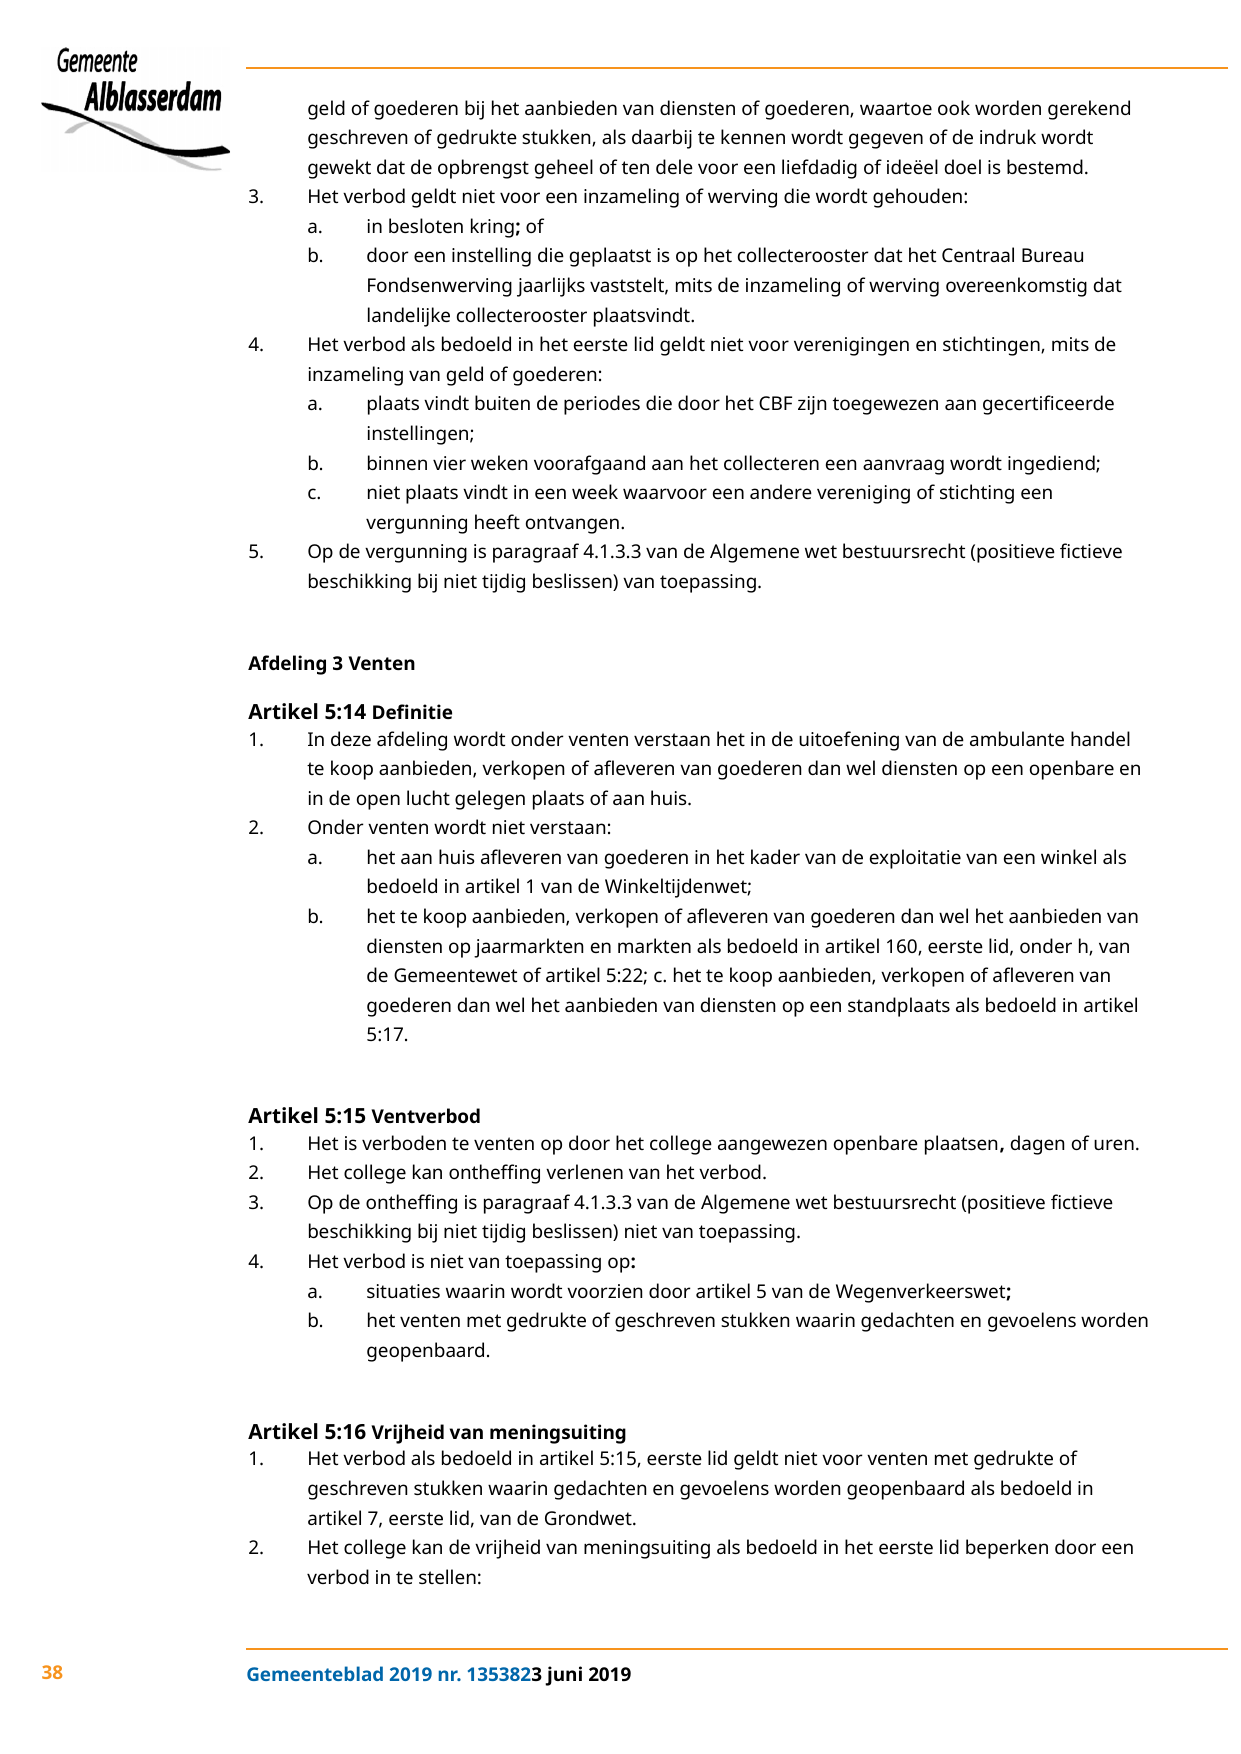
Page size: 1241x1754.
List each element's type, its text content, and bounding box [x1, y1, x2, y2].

text Artikel 5:14 Definitie [248, 697, 1152, 726]
list Het college kan de vrijheid van meningsuiting als bedoeld in het eerste lid beperken door een verbod in te stellen: [248, 1534, 1152, 1589]
text Artikel 5:15 Ventverbod [248, 1102, 1152, 1130]
list geld of goederen bij het aanbieden van diensten of goederen, waartoe ook worden gerekend geschreven of gedrukte stukken, als daarbij te kennen wordt gegeven of de indruk wordt gewekt dat de opbrengst geheel of ten dele voor een liefdadig of ideëel doel is bestemd. [248, 95, 1152, 180]
text Afdeling 3 Venten [248, 648, 1152, 676]
list Het is verboden te venten op door het college aangewezen openbare plaatsen, dagen of uren. [248, 1130, 1152, 1156]
list Op de vergunning is paragraaf 4.1.3.3 van de Algemene wet bestuursrecht (positieve fictieve beschikking bij niet tijdig beslissen) van toepassing. [248, 538, 1152, 594]
list Het verbod is niet van toepassing op: [248, 1248, 1152, 1274]
list In deze afdeling wordt onder venten verstaan het in de uitoefening van de ambulante handel te koop aanbieden, verkopen of afleveren van goederen dan wel diensten op een openbare en in de open lucht gelegen plaats of aan huis. [248, 726, 1152, 811]
list plaats vindt buiten de periodes die door het CBF zijn toegewezen aan gecertificeerde instellingen; [307, 391, 1152, 446]
list door een instelling die geplaatst is op het collecterooster dat het Centraal Bureau Fondsenwerving jaarlijks vaststelt, mits de inzameling of werving overeenkomstig dat landelijke collecterooster plaatsvindt. [307, 243, 1152, 328]
list het te koop aanbieden, verkopen of afleveren van goederen dan wel het aanbieden van diensten op jaarmarkten en markten als bedoeld in artikel 160, eerste lid, onder h, van de Gemeentewet of artikel 5:22; c. het te koop aanbieden, verkopen of afleveren van goederen dan wel het aanbieden van diensten op een standplaats als bedoeld in artikel 5:17. [307, 903, 1152, 1047]
picture [41, 47, 231, 172]
list het venten met gedrukte of geschreven stukken waarin gedachten en gevoelens worden geopenbaard. [307, 1307, 1152, 1363]
list Het verbod als bedoeld in artikel 5:15, eerste lid geldt niet voor venten met gedrukte of geschreven stukken waarin gedachten en gevoelens worden geopenbaard als bedoeld in artikel 7, eerste lid, van de Grondwet. [248, 1446, 1152, 1530]
list het aan huis afleveren van goederen in het kader van de exploitatie van een winkel als bedoeld in artikel 1 van de Winkeltijdenwet; [307, 844, 1152, 899]
list Het verbod als bedoeld in het eerste lid geldt niet voor verenigingen en stichtingen, mits de inzameling van geld of goederen: [248, 331, 1152, 387]
list situaties waarin wordt voorzien door artikel 5 van de Wegenverkeerswet; [307, 1278, 1152, 1304]
list niet plaats vindt in een week waarvoor een andere vereniging of stichting een vergunning heeft ontvangen. [307, 479, 1152, 535]
list Onder venten wordt niet verstaan: [248, 814, 1152, 840]
text Artikel 5:16 Vrijheid van meningsuiting [248, 1417, 1152, 1446]
list Het college kan ontheffing verlenen van het verbod. [248, 1159, 1152, 1185]
list binnen vier weken voorafgaand aan het collecteren een aanvraag wordt ingediend; [307, 450, 1152, 476]
list in besloten kring; of [307, 213, 1152, 239]
list Het verbod geldt niet voor een inzameling of werving die wordt gehouden: [248, 183, 1152, 209]
list Op de ontheffing is paragraaf 4.1.3.3 van de Algemene wet bestuursrecht (positieve fictieve beschikking bij niet tijdig beslissen) niet van toepassing. [248, 1189, 1152, 1244]
